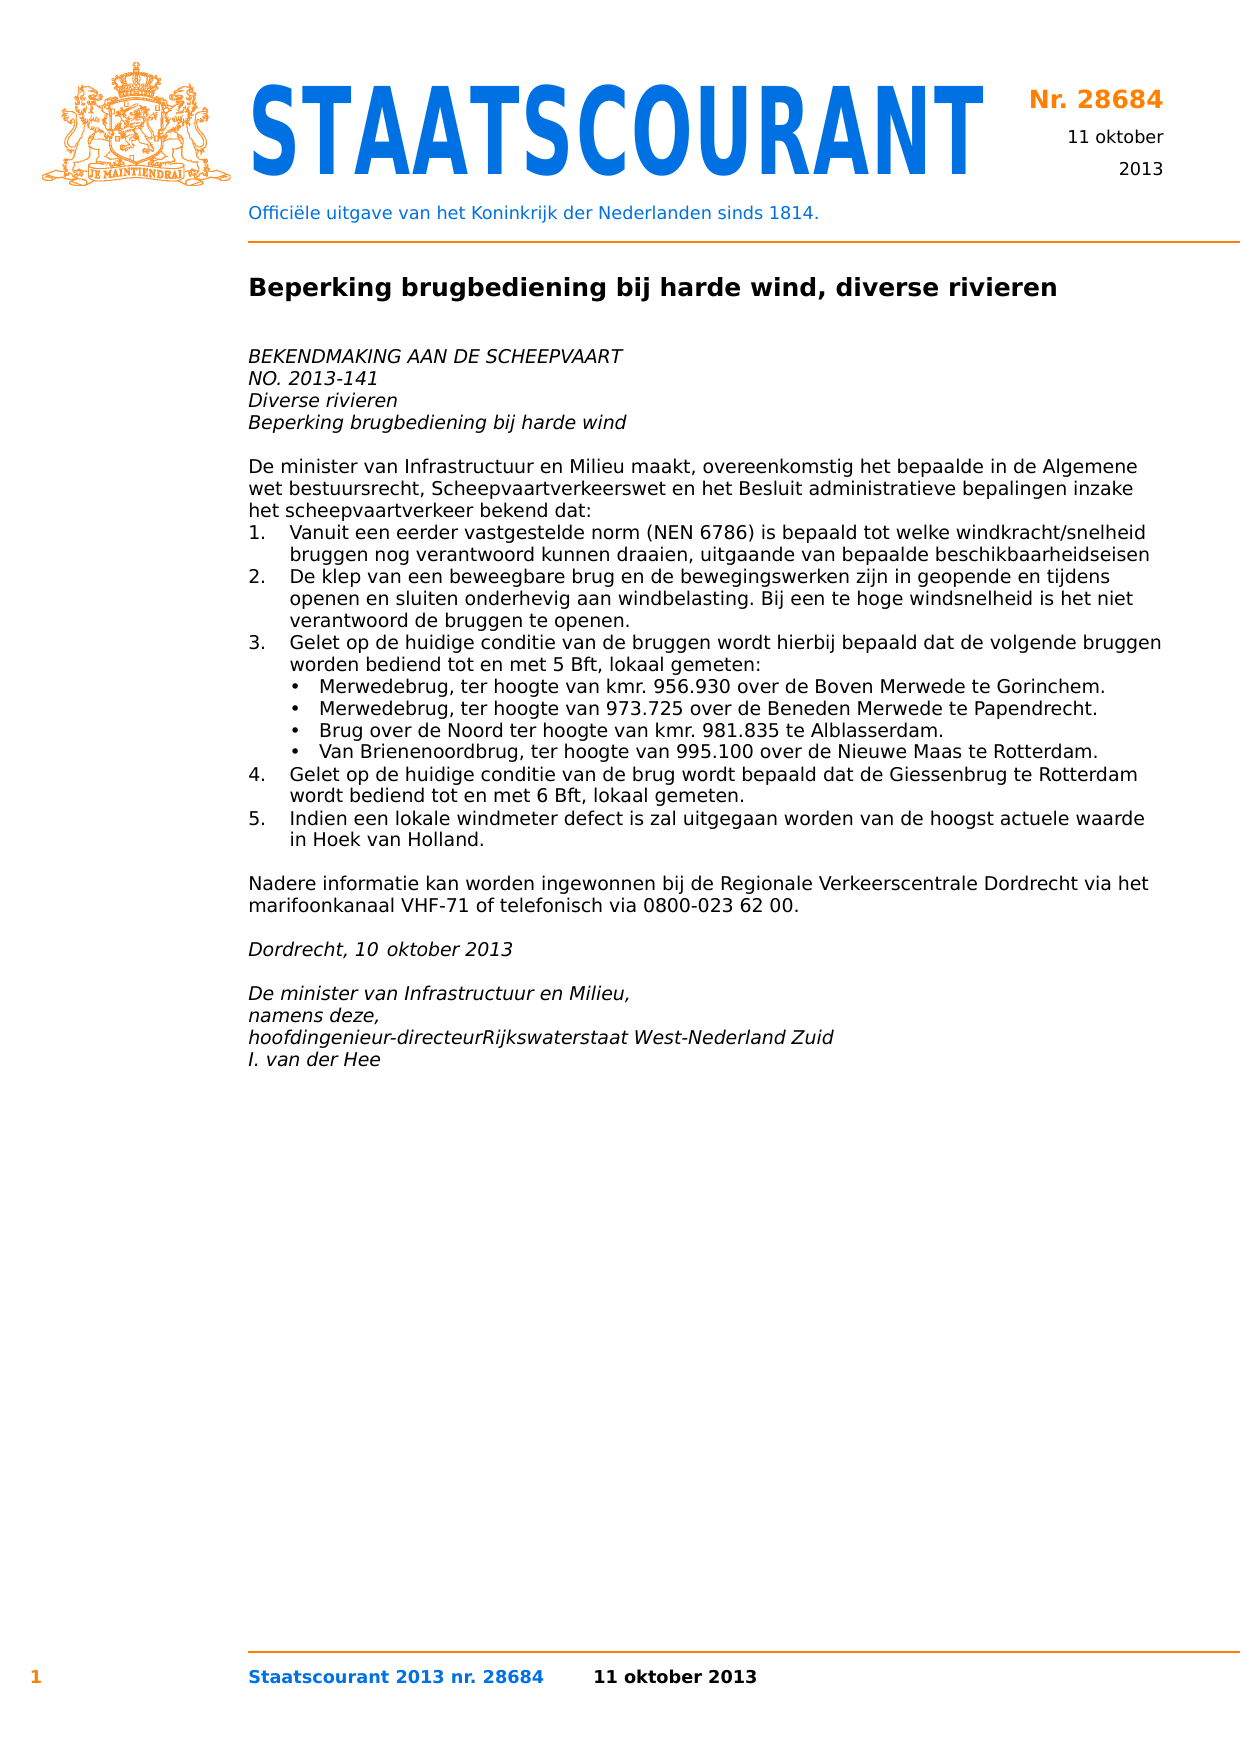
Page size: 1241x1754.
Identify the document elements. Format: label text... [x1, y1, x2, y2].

text NO. 2013-141 [248, 368, 1163, 390]
text Beperking brugbediening bij harde wind [248, 412, 1163, 434]
table_cell 11 oktober [998, 121, 1240, 153]
table_header STAATSCOURANT [248, 62, 998, 203]
text Diverse rivieren [248, 390, 1163, 412]
text De minister van Infrastructuur en Milieu, namens deze, hoofdingenieur-directeurRijkswaterstaat West-Nederland Zuid I. van der Hee [248, 983, 1163, 1071]
text 4. Gelet op de huidige conditie van de brug wordt bepaald dat de Giessenbrug te Rotterdam wordt bediend tot en met 6 Bft, lokaal gemeten. [248, 763, 1163, 807]
text • Brug over de Noord ter hoogte van kmr. 981.835 te Alblasserdam. [289, 719, 1163, 741]
text BEKENDMAKING AAN DE SCHEEPVAART [248, 346, 1163, 368]
text 2. De klep van een beweegbare brug en de bewegingswerken zijn in geopende en tijdens openen en sluiten onderhevig aan windbelasting. Bij een te hoge windsnelheid is het niet verantwoord de bruggen te openen. [248, 566, 1163, 632]
table_cell Officiële uitgave van het Koninkrijk der Nederlanden sinds 1814. [248, 203, 1240, 241]
table_header Nr. 28684 [998, 62, 1240, 121]
text • Van Brienenoordbrug, ter hoogte van 995.100 over de Nieuwe Maas te Rotterdam. [289, 741, 1163, 763]
text Dordrecht, 10 oktober 2013 [248, 939, 1163, 961]
text • Merwedebrug, ter hoogte van 973.725 over de Beneden Merwede te Papendrecht. [289, 697, 1163, 719]
picture [41, 62, 231, 186]
text De minister van Infrastructuur en Milieu maakt, overeenkomstig het bepaalde in de Algemene wet bestuursrecht, Scheepvaartverkeerswet en het Besluit administratieve bepalingen inzake het scheepvaartverkeer bekend dat: [248, 456, 1163, 522]
text 5. Indien een lokale windmeter defect is zal uitgegaan worden van de hoogst actuele waarde in Hoek van Holland. [248, 807, 1163, 851]
table_header [25, 62, 248, 241]
text 1. Vanuit een eerder vastgestelde norm (NEN 6786) is bepaald tot welke windkracht/snelheid bruggen nog verantwoord kunnen draaien, uitgaande van bepaalde beschikbaarheidseisen [248, 522, 1163, 566]
text • Merwedebrug, ter hoogte van kmr. 956.930 over de Boven Merwede te Gorinchem. [289, 676, 1163, 697]
table_cell 2013 [998, 153, 1240, 203]
text Nadere informatie kan worden ingewonnen bij de Regionale Verkeerscentrale Dordrecht via het marifoonkanaal VHF-71 of telefonisch via 0800-023 62 00. [248, 873, 1163, 917]
text 3. Gelet op de huidige conditie van de bruggen wordt hierbij bepaald dat de volgende bruggen worden bediend tot en met 5 Bft, lokaal gemeten: [248, 632, 1163, 676]
subtitle Beperking brugbediening bij harde wind, diverse rivieren [248, 273, 1163, 302]
